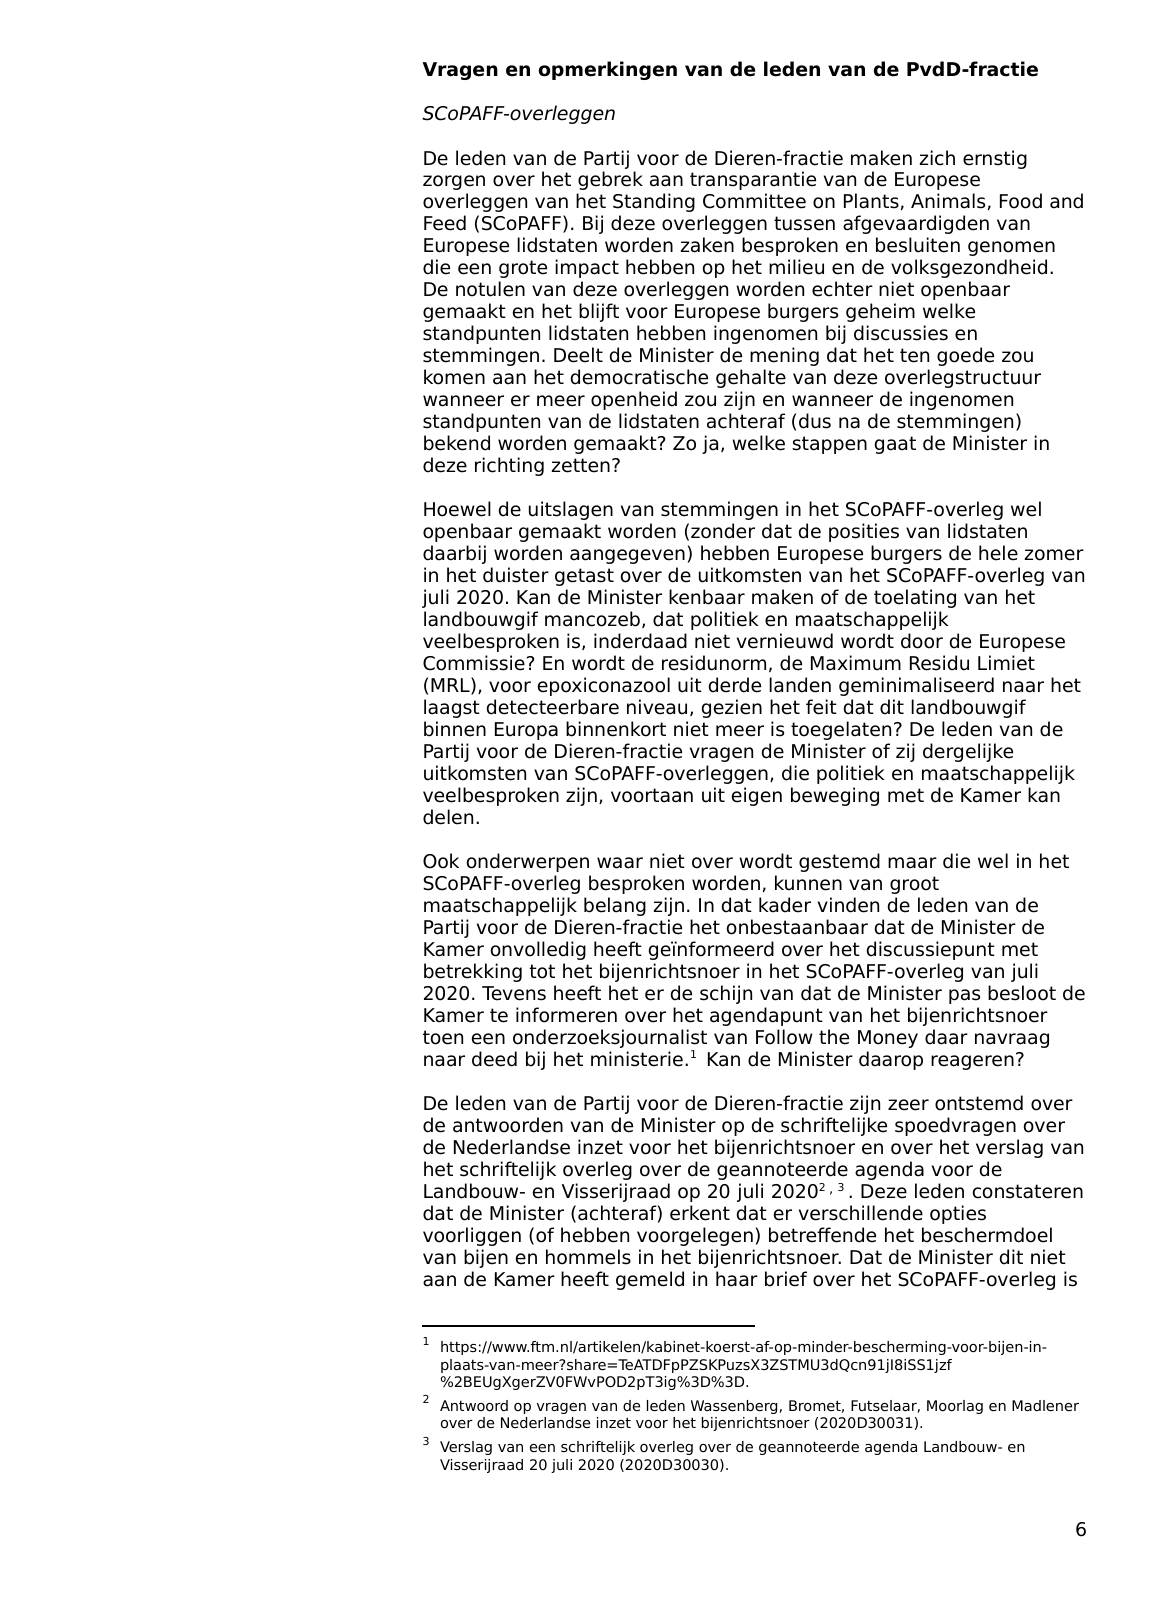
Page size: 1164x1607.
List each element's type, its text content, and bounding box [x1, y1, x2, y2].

text De leden van de Partij voor de Dieren-fractie maken zich ernstig zorgen over het gebrek aan transparantie van de Europese overleggen van het Standing Committee on Plants, Animals, Food and Feed (SCoPAFF). Bij deze overleggen tussen afgevaardigden van Europese lidstaten worden zaken besproken en besluiten genomen die een grote impact hebben op het milieu en de volksgezondheid. De notulen van deze overleggen worden echter niet openbaar gemaakt en het blijft voor Europese burgers geheim welke standpunten lidstaten hebben ingenomen bij discussies en stemmingen. Deelt de Minister de mening dat het ten goede zou komen aan het democratische gehalte van deze overlegstructuur wanneer er meer openheid zou zijn en wanneer de ingenomen standpunten van de lidstaten achteraf (dus na de stemmingen) bekend worden gemaakt? Zo ja, welke stappen gaat de Minister in deze richting zetten? [422, 147, 1087, 477]
text Verslag van een schriftelijk overleg over de geannoteerde agenda Landbouw- en Visserijraad 20 juli 2020 (2020D30030). [422, 1435, 1087, 1474]
text Antwoord op vragen van de leden Wassenberg, Bromet, Futselaar, Moorlag en Madlener over de Nederlandse inzet voor het bijenrichtsnoer (2020D30031). [422, 1393, 1087, 1432]
text De leden van de Partij voor de Dieren-fractie zijn zeer ontstemd over de antwoorden van de Minister op de schriftelijke spoedvragen over de Nederlandse inzet voor het bijenrichtsnoer en over het verslag van het schriftelijk overleg over de geannoteerde agenda voor de Landbouw- en Visserijraad op 20 juli 2020, . Deze leden constateren dat de Minister (achteraf) erkent dat er verschillende opties voorliggen (of hebben voorgelegen) betreffende het beschermdoel van bijen en hommels in het bijenrichtsnoer. Dat de Minister dit niet aan de Kamer heeft gemeld in haar brief over het SCoPAFF-overleg is [422, 1093, 1087, 1291]
subtitle Vragen en opmerkingen van de leden van de PvdD-fractie [422, 59, 1087, 81]
text Ook onderwerpen waar niet over wordt gestemd maar die wel in het SCoPAFF-overleg besproken worden, kunnen van groot maatschappelijk belang zijn. In dat kader vinden de leden van de Partij voor de Dieren-fractie het onbestaanbaar dat de Minister de Kamer onvolledig heeft geïnformeerd over het discussiepunt met betrekking tot het bijenrichtsnoer in het SCoPAFF-overleg van juli 2020. Tevens heeft het er de schijn van dat de Minister pas besloot de Kamer te informeren over het agendapunt van het bijenrichtsnoer toen een onderzoeksjournalist van Follow the Money daar navraag naar deed bij het ministerie. Kan de Minister daarop reageren? [422, 851, 1087, 1071]
text https://www.ftm.nl/artikelen/kabinet-koerst-af-op-minder-bescherming-voor-bijen-in-plaats-van-meer?share=TeATDFpPZSKPuzsX3ZSTMU3dQcn91jI8iSS1jzf%2BEUgXgerZV0FWvPOD2pT3ig%3D%3D. [422, 1335, 1087, 1391]
text Hoewel de uitslagen van stemmingen in het SCoPAFF-overleg wel openbaar gemaakt worden (zonder dat de posities van lidstaten daarbij worden aangegeven) hebben Europese burgers de hele zomer in het duister getast over de uitkomsten van het SCoPAFF-overleg van juli 2020. Kan de Minister kenbaar maken of de toelating van het landbouwgif mancozeb, dat politiek en maatschappelijk veelbesproken is, inderdaad niet vernieuwd wordt door de Europese Commissie? En wordt de residunorm, de Maximum Residu Limiet (MRL), voor epoxiconazool uit derde landen geminimaliseerd naar het laagst detecteerbare niveau, gezien het feit dat dit landbouwgif binnen Europa binnenkort niet meer is toegelaten? De leden van de Partij voor de Dieren-fractie vragen de Minister of zij dergelijke uitkomsten van SCoPAFF-overleggen, die politiek en maatschappelijk veelbesproken zijn, voortaan uit eigen beweging met de Kamer kan delen. [422, 499, 1087, 829]
subtitle SCoPAFF-overleggen [422, 103, 1087, 125]
